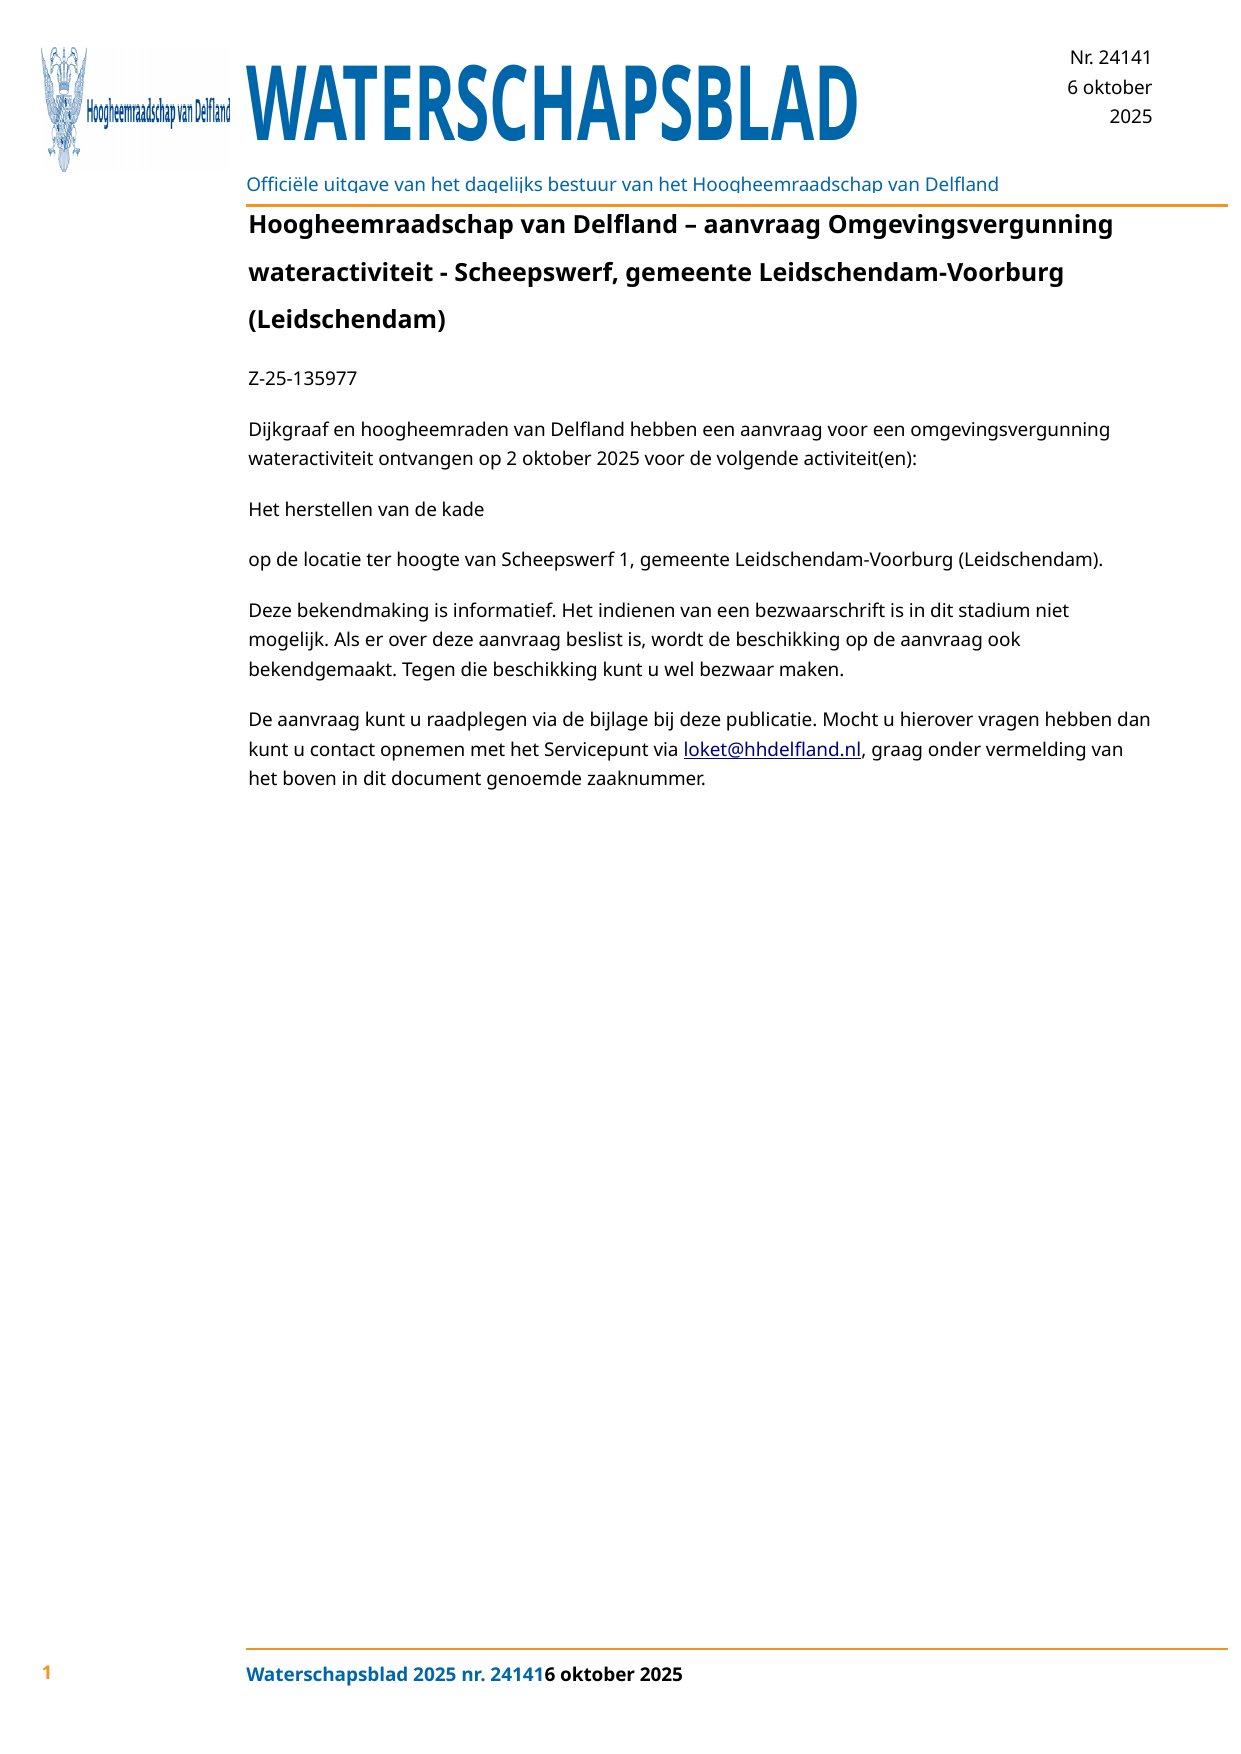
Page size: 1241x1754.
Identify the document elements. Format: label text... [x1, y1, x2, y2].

text op de locatie ter hoogte van Scheepswerf 1, gemeente Leidschendam-Voorburg (Leidschendam). [248, 546, 1152, 572]
text De aanvraag kunt u raadplegen via de bijlage bij deze publicatie. Mocht u hierover vragen hebben dan kunt u contact opnemen met het Servicepunt via loket@hhdelfland.nl, graag onder vermelding van het boven in dit document genoemde zaaknummer. [248, 706, 1152, 791]
text Dijkgraaf en hoogheemraden van Delfland hebben een aanvraag voor een omgevingsvergunning wateractiviteit ontvangen op 2 oktober 2025 voor de volgende activiteit(en): [248, 416, 1152, 471]
text Hoogheemraadschap van Delfland – aanvraag Omgevingsvergunning wateractiviteit - Scheepswerf, gemeente Leidschendam-Voorburg (Leidschendam) [248, 207, 1152, 336]
text Z-25-135977 [248, 366, 1152, 391]
text Het herstellen van de kade [248, 496, 1152, 522]
text Deze bekendmaking is informatief. Het indienen van een bezwaarschrift is in dit stadium niet mogelijk. Als er over deze aanvraag beslist is, wordt de beschikking op de aanvraag ook bekendgemaakt. Tegen die beschikking kunt u wel bezwaar maken. [248, 597, 1152, 682]
picture [41, 47, 231, 172]
